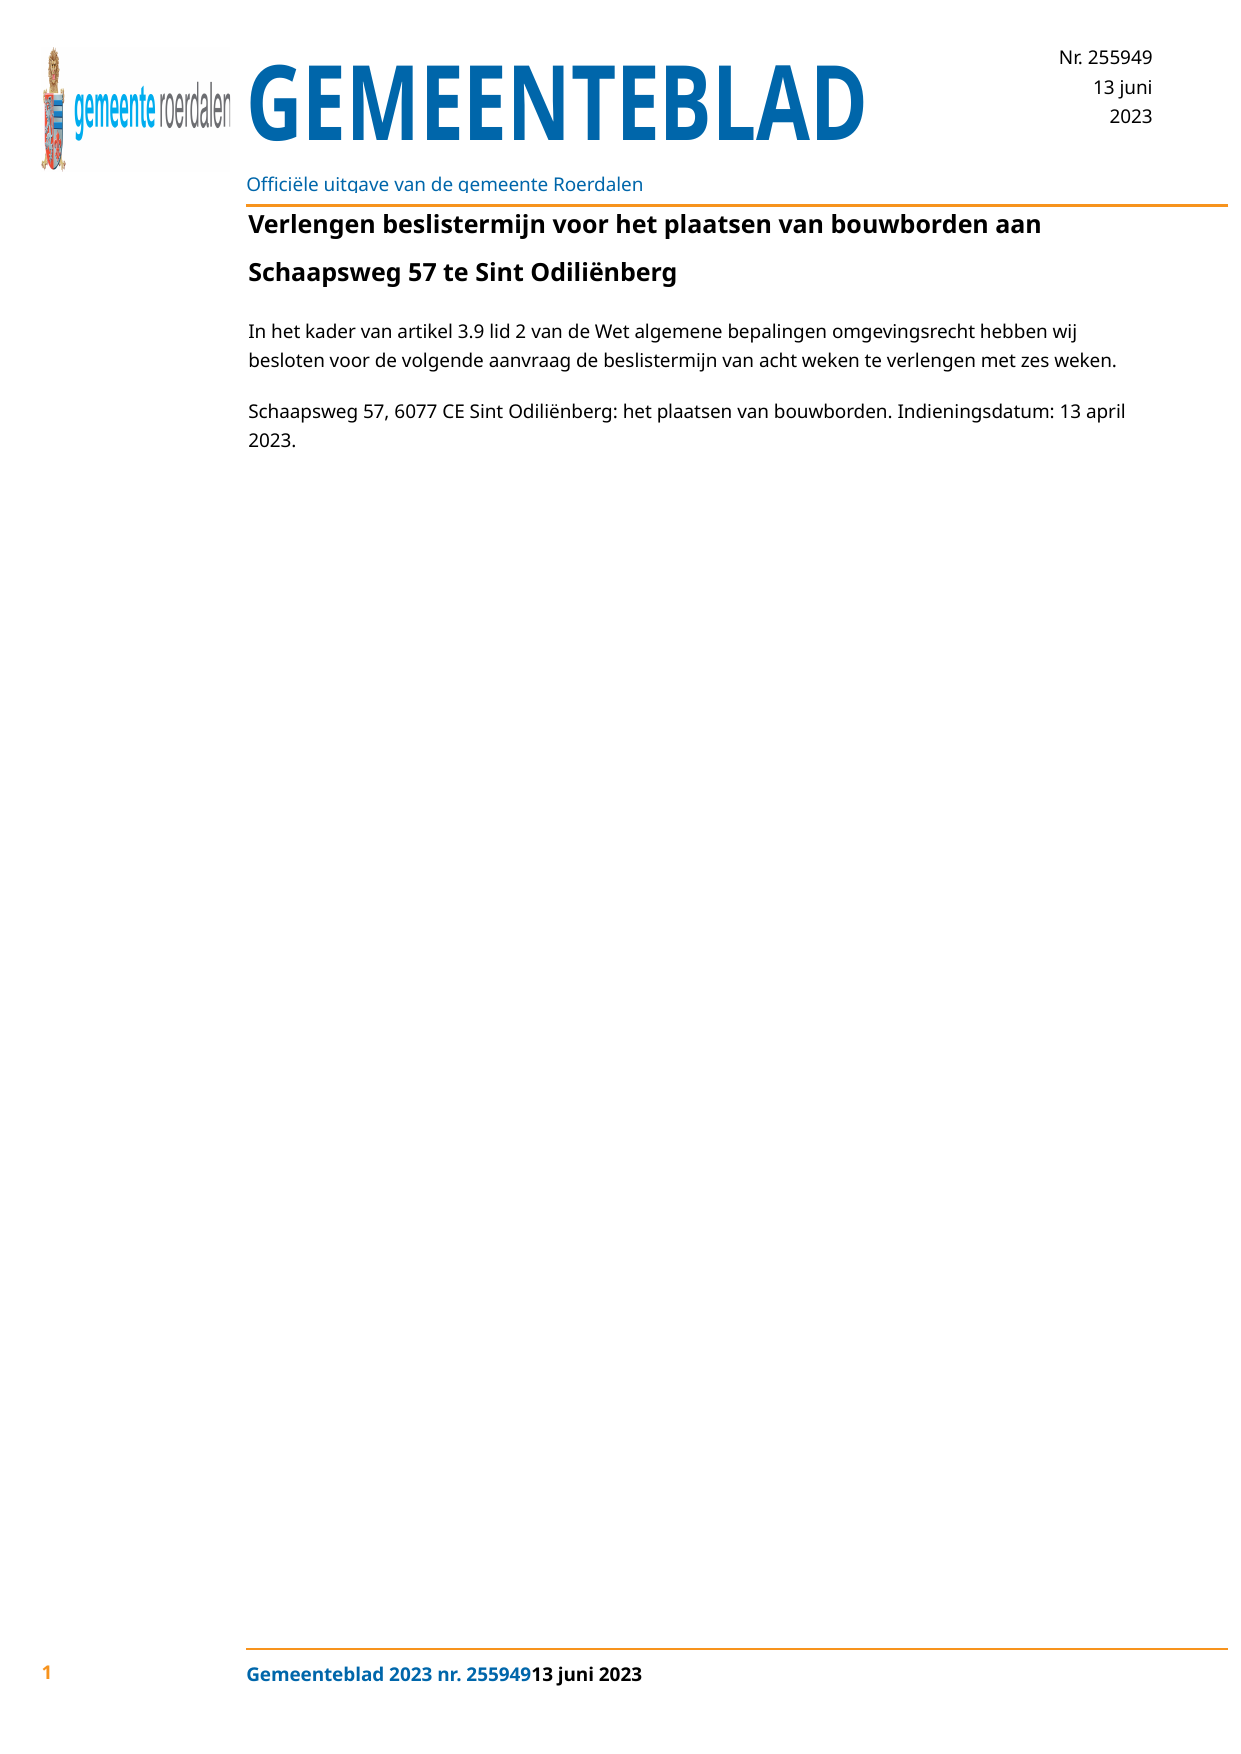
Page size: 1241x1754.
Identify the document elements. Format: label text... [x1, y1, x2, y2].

picture [41, 47, 231, 172]
text Schaapsweg 57, 6077 CE Sint Odiliënberg: het plaatsen van bouwborden. Indieningsdatum: 13 april 2023. [248, 398, 1152, 453]
text In het kader van artikel 3.9 lid 2 van de Wet algemene bepalingen omgevingsrecht hebben wij besloten voor de volgende aanvraag de beslistermijn van acht weken te verlengen met zes weken. [248, 318, 1152, 373]
text Verlengen beslistermijn voor het plaatsen van bouwborden aan Schaapsweg 57 te Sint Odiliënberg [248, 207, 1152, 288]
